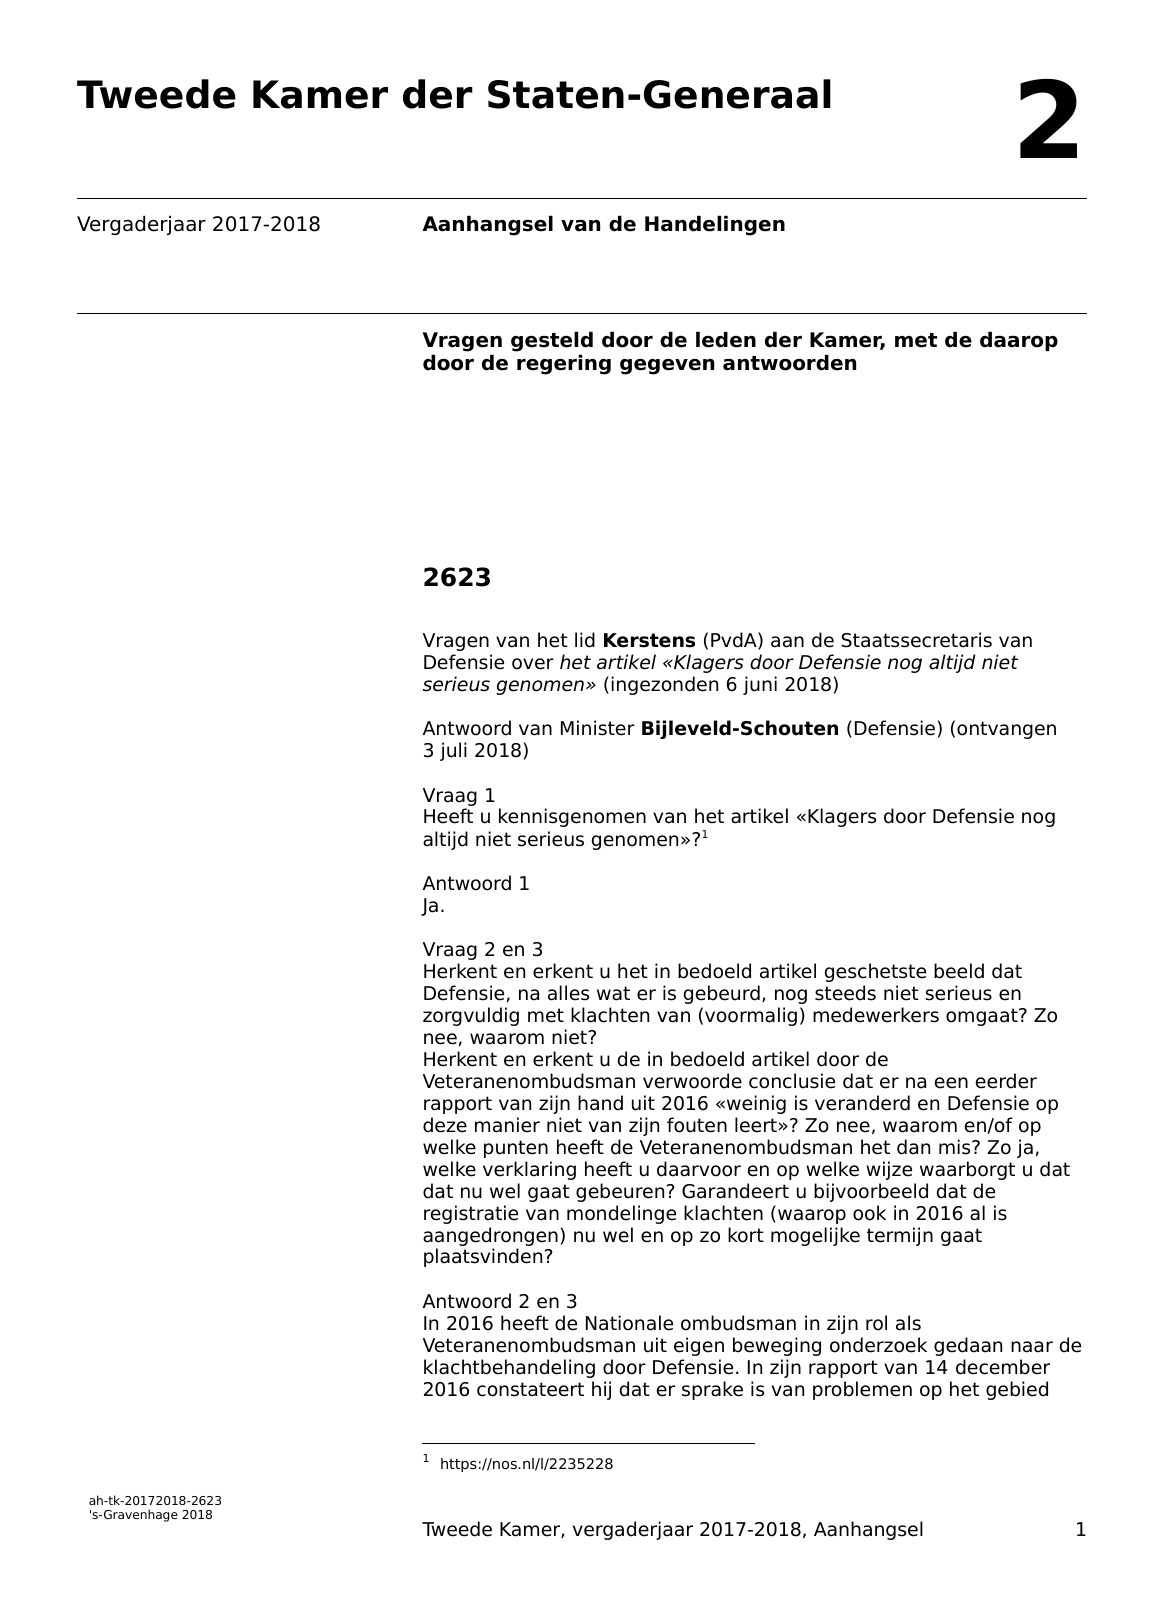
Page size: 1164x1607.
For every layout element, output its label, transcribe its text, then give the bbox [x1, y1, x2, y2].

text Herkent en erkent u het in bedoeld artikel geschetste beeld dat Defensie, na alles wat er is gebeurd, nog steeds niet serieus en zorgvuldig met klachten van (voormalig) medewerkers omgaat? Zo nee, waarom niet? [422, 961, 1087, 1049]
text In 2016 heeft de Nationale ombudsman in zijn rol als Veteranenombudsman uit eigen beweging onderzoek gedaan naar de klachtbehandeling door Defensie. In zijn rapport van 14 december 2016 constateert hij dat er sprake is van problemen op het gebied [422, 1313, 1087, 1401]
text Heeft u kennisgenomen van het artikel «Klagers door Defensie nog altijd niet serieus genomen»? [422, 806, 1087, 850]
text ah-tk-20172018-2623 [88, 1494, 323, 1508]
table_cell [77, 314, 422, 375]
table_cell Vergaderjaar 2017-2018 [77, 199, 422, 313]
text https://nos.nl/l/2235228 [422, 1452, 1087, 1474]
text Vragen van het lid Kerstens (PvdA) aan de Staatssecretaris van Defensie over het artikel «Klagers door Defensie nog altijd niet serieus genomen» (ingezonden 6 juni 2018) [422, 630, 1087, 696]
text 2623 [422, 563, 1087, 592]
text Vraag 2 en 3 [422, 939, 1087, 961]
text Antwoord van Minister Bijleveld-Schouten (Defensie) (ontvangen 3 juli 2018) [422, 718, 1087, 762]
text Herkent en erkent u de in bedoeld artikel door de Veteranenombudsman verwoorde conclusie dat er na een eerder rapport van zijn hand uit 2016 «weinig is veranderd en Defensie op deze manier niet van zijn fouten leert»? Zo nee, waarom en/of op welke punten heeft de Veteranenombudsman het dan mis? Zo ja, welke verklaring heeft u daarvoor en op welke wijze waarborgt u dat dat nu wel gaat gebeuren? Garandeert u bijvoorbeeld dat de registratie van mondelinge klachten (waarop ook in 2016 al is aangedrongen) nu wel en op zo kort mogelijke termijn gaat plaatsvinden? [422, 1049, 1087, 1268]
table_cell Aanhangsel van de Handelingen [422, 199, 1087, 313]
text 's-Gravenhage 2018 [88, 1508, 323, 1522]
table_header Tweede Kamer der Staten-Generaal [77, 59, 886, 198]
text Antwoord 1 [422, 873, 1087, 894]
text Vraag 1 [422, 784, 1087, 806]
table_cell Vragen gesteld door de leden der Kamer, met de daarop door de regering gegeven antwoorden [422, 314, 1087, 375]
table_header 2 [886, 59, 1087, 198]
text Ja. [422, 894, 1087, 917]
text Antwoord 2 en 3 [422, 1291, 1087, 1313]
